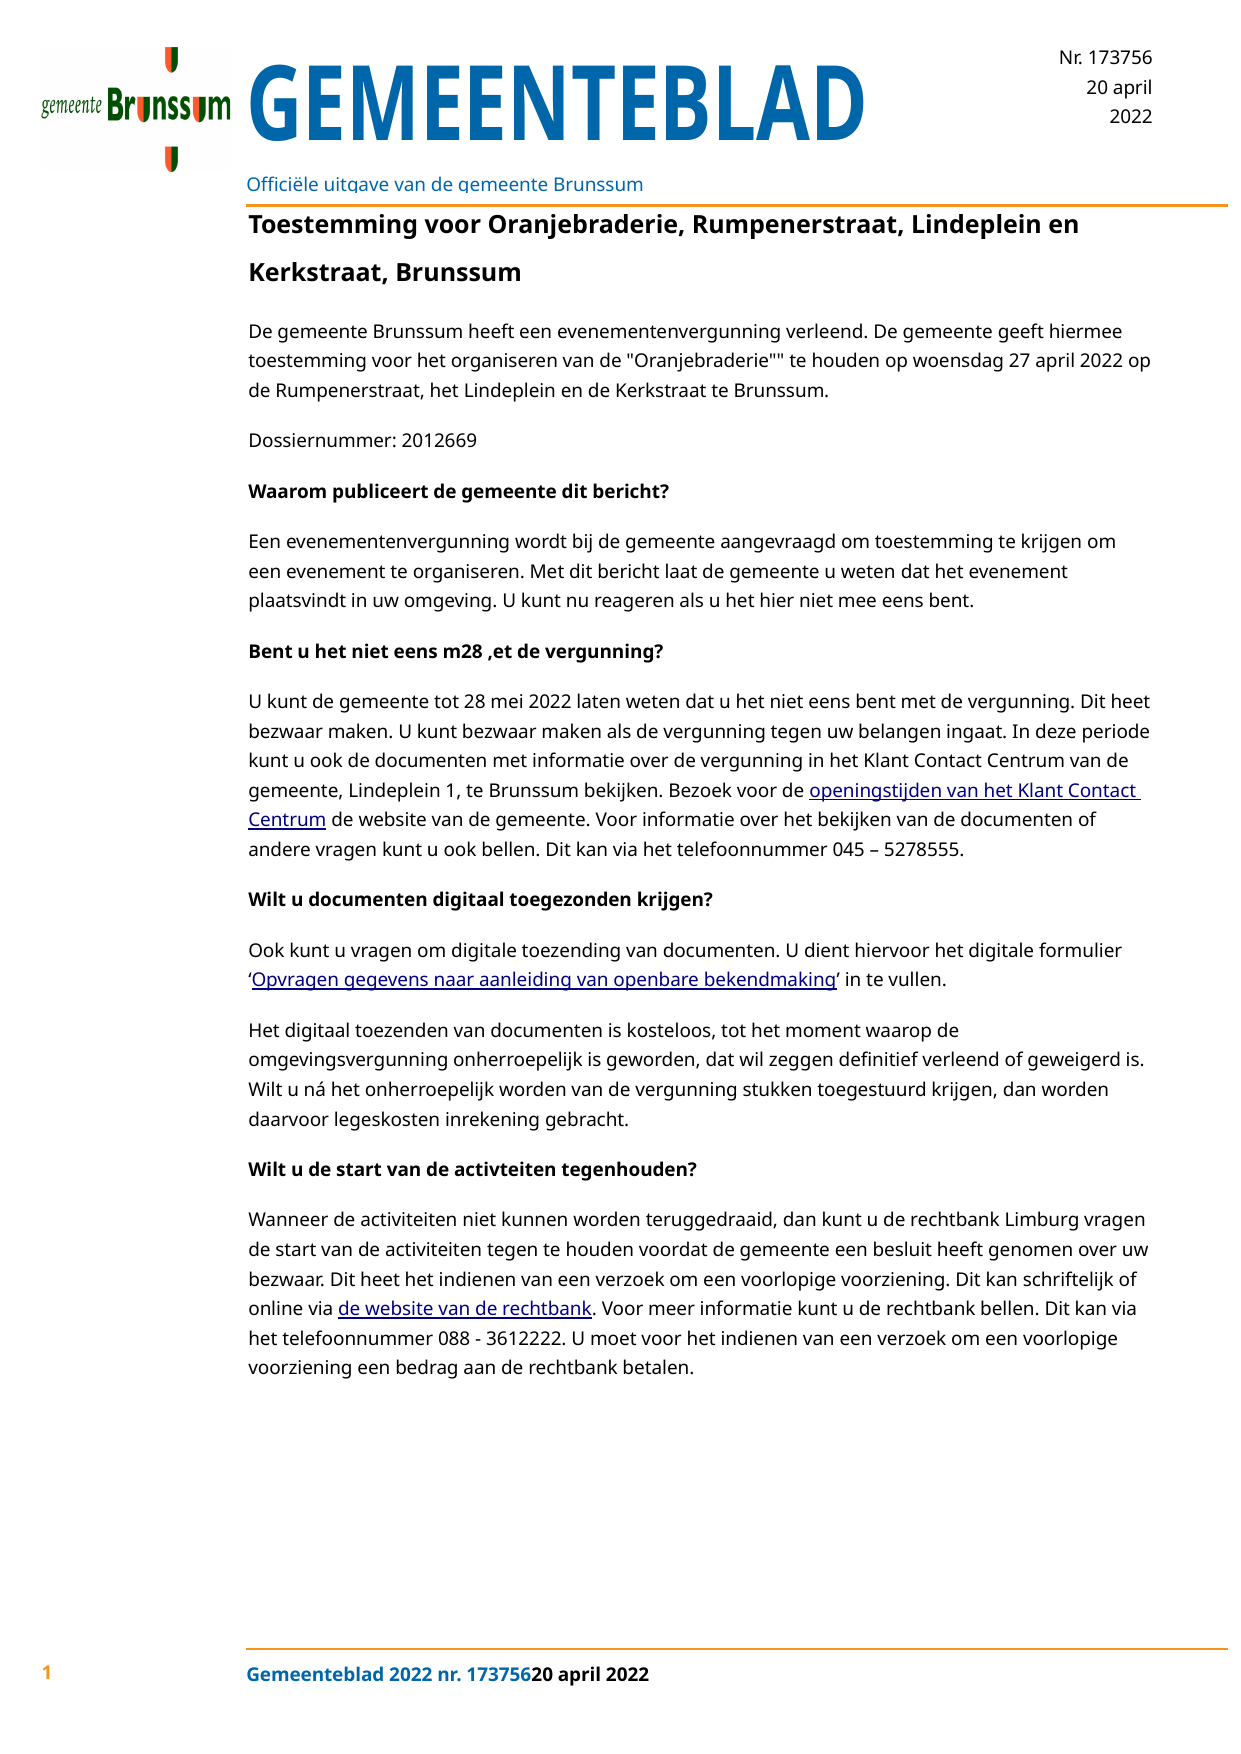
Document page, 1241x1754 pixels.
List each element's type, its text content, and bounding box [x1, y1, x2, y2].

picture [41, 47, 231, 172]
text Waarom publiceert de gemeente dit bericht? [248, 478, 1152, 504]
text Dossiernummer: 2012669 [248, 427, 1152, 453]
text De gemeente Brunssum heeft een evenementenvergunning verleend. De gemeente geeft hiermee toestemming voor het organiseren van de "Oranjebraderie"" te houden op woensdag 27 april 2022 op de Rumpenerstraat, het Lindeplein en de Kerkstraat te Brunssum. [248, 318, 1152, 403]
text Het digitaal toezenden van documenten is kosteloos, tot het moment waarop de omgevingsvergunning onherroepelijk is geworden, dat wil zeggen definitief verleend of geweigerd is. Wilt u ná het onherroepelijk worden van de vergunning stukken toegestuurd krijgen, dan worden daarvoor legeskosten inrekening gebracht. [248, 1017, 1152, 1132]
text Wilt u documenten digitaal toegezonden krijgen? [248, 887, 1152, 912]
text Wilt u de start van de activteiten tegenhouden? [248, 1156, 1152, 1182]
text Ook kunt u vragen om digitale toezending van documenten. U dient hiervoor het digitale formulier ‘Opvragen gegevens naar aanleiding van openbare bekendmaking’ in te vullen. [248, 937, 1152, 992]
text Wanneer de activiteiten niet kunnen worden teruggedraaid, dan kunt u de rechtbank Limburg vragen de start van de activiteiten tegen te houden voordat de gemeente een besluit heeft genomen over uw bezwaar. Dit heet het indienen van een verzoek om een voorlopige voorziening. Dit kan schriftelijk of online via de website van de rechtbank. Voor meer informatie kunt u de rechtbank bellen. Dit kan via het telefoonnummer 088 - 3612222. U moet voor het indienen van een verzoek om een voorlopige voorziening een bedrag aan de rechtbank betalen. [248, 1207, 1152, 1380]
text Een evenementenvergunning wordt bij de gemeente aangevraagd om toestemming te krijgen om een evenement te organiseren. Met dit bericht laat de gemeente u weten dat het evenement plaatsvindt in uw omgeving. U kunt nu reageren als u het hier niet mee eens bent. [248, 528, 1152, 613]
text U kunt de gemeente tot 28 mei 2022 laten weten dat u het niet eens bent met de vergunning. Dit heet bezwaar maken. U kunt bezwaar maken als de vergunning tegen uw belangen ingaat. In deze periode kunt u ook de documenten met informatie over de vergunning in het Klant Contact Centrum van de gemeente, Lindeplein 1, te Brunssum bekijken. Bezoek voor de openingstijden van het Klant Contact Centrum de website van de gemeente. Voor informatie over het bekijken van de documenten of andere vragen kunt u ook bellen. Dit kan via het telefoonnummer 045 – 5278555. [248, 688, 1152, 862]
text Bent u het niet eens m28 ,et de vergunning? [248, 638, 1152, 664]
text Toestemming voor Oranjebraderie, Rumpenerstraat, Lindeplein en Kerkstraat, Brunssum [248, 207, 1152, 288]
